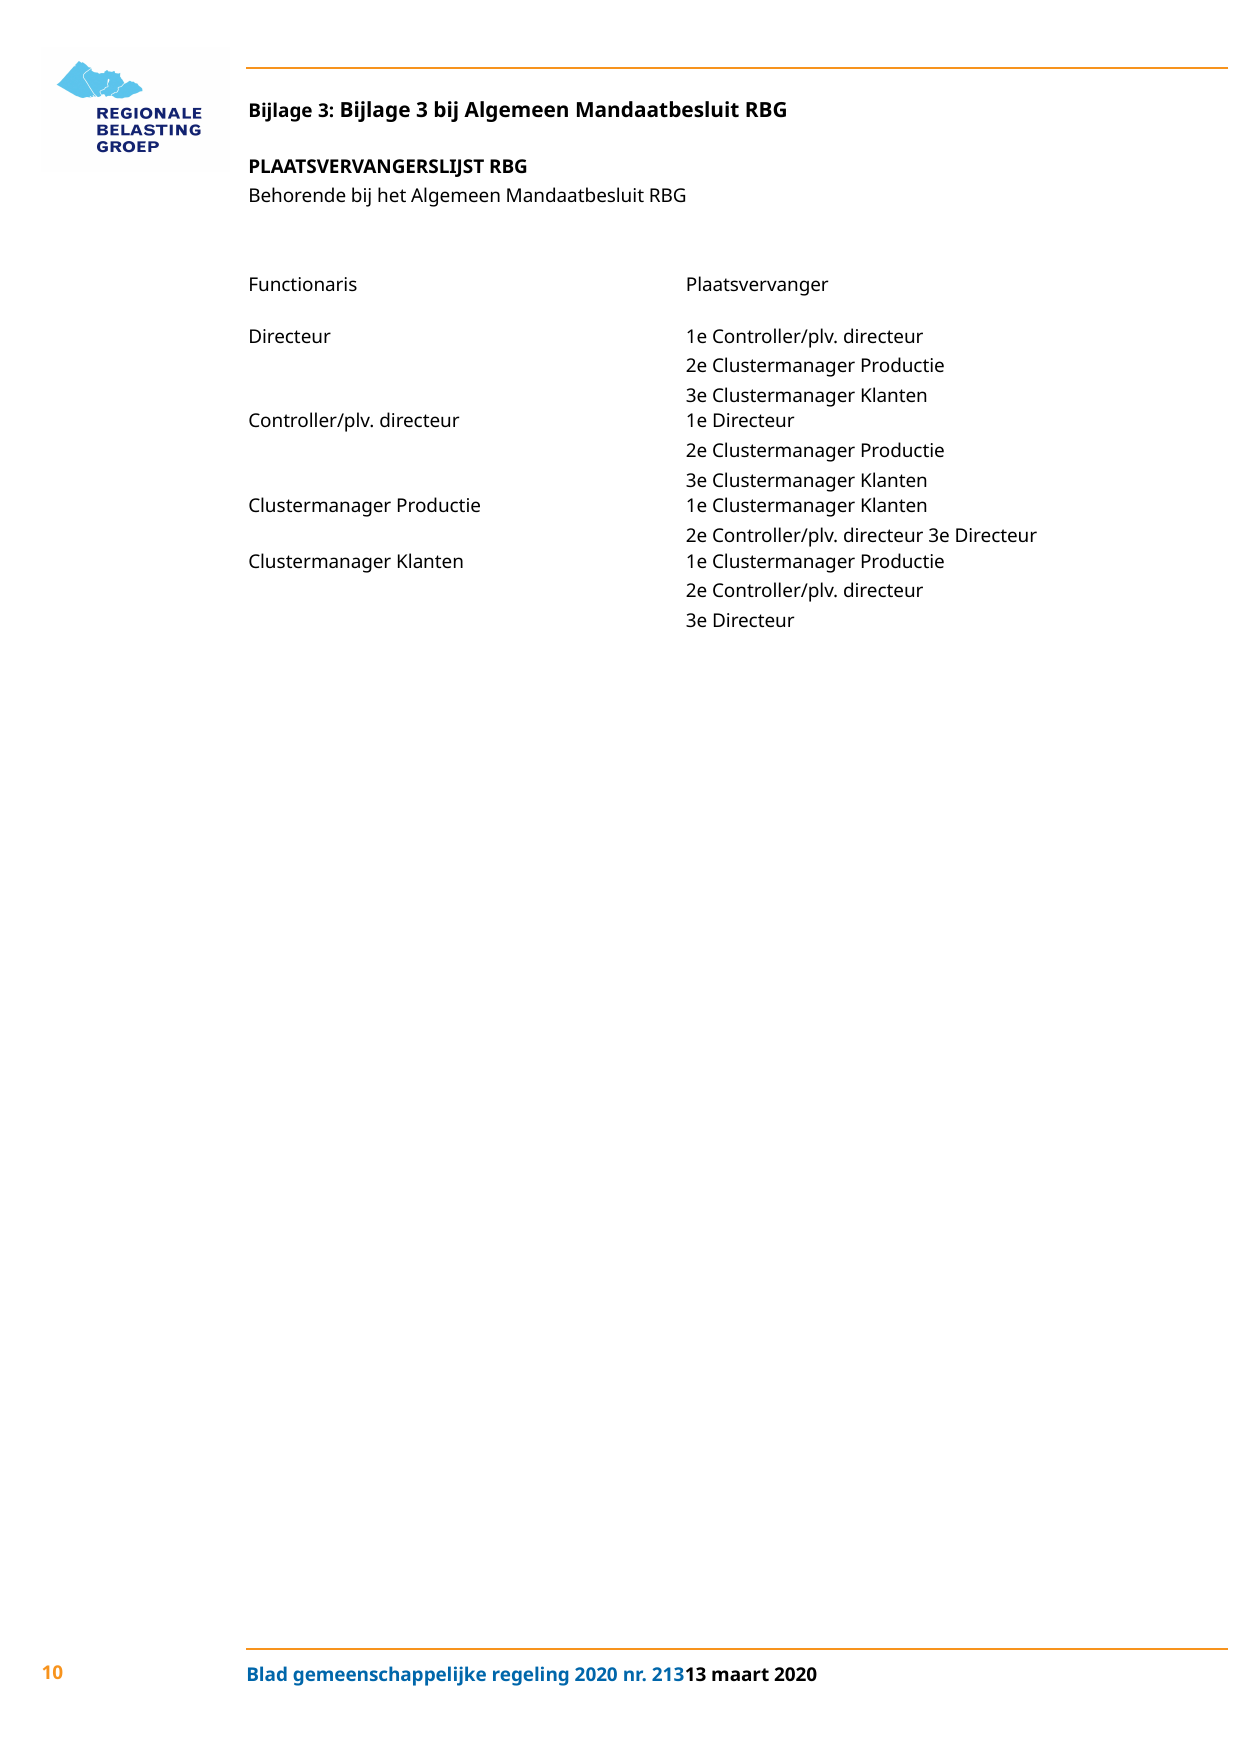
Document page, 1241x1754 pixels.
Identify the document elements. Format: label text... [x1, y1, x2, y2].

table_cell Controller/plv. directeur [248, 408, 686, 493]
text PLAATSVERVANGERSLIJST RBG [248, 153, 1152, 179]
table_header Functionaris [248, 271, 686, 297]
table_cell 1e Directeur 2e Clustermanager Productie 3e Clustermanager Klanten [686, 408, 1152, 493]
table_cell Clustermanager Productie [248, 493, 686, 548]
table_cell 1e Clustermanager Productie 2e Controller/plv. directeur 3e Directeur [686, 548, 1152, 633]
table_cell Clustermanager Klanten [248, 548, 686, 633]
table_cell 1e Clustermanager Klanten 2e Controller/plv. directeur 3e Directeur [686, 493, 1152, 548]
text Behorende bij het Algemeen Mandaatbesluit RBG [248, 182, 1152, 208]
table_header Plaatsvervanger [686, 271, 1152, 297]
table_cell [248, 297, 1152, 323]
text Bijlage 3: Bijlage 3 bij Algemeen Mandaatbesluit RBG [248, 95, 1152, 123]
table_cell 1e Controller/plv. directeur 2e Clustermanager Productie 3e Clustermanager Klanten [686, 323, 1152, 408]
table_cell Directeur [248, 323, 686, 408]
picture [41, 47, 231, 172]
